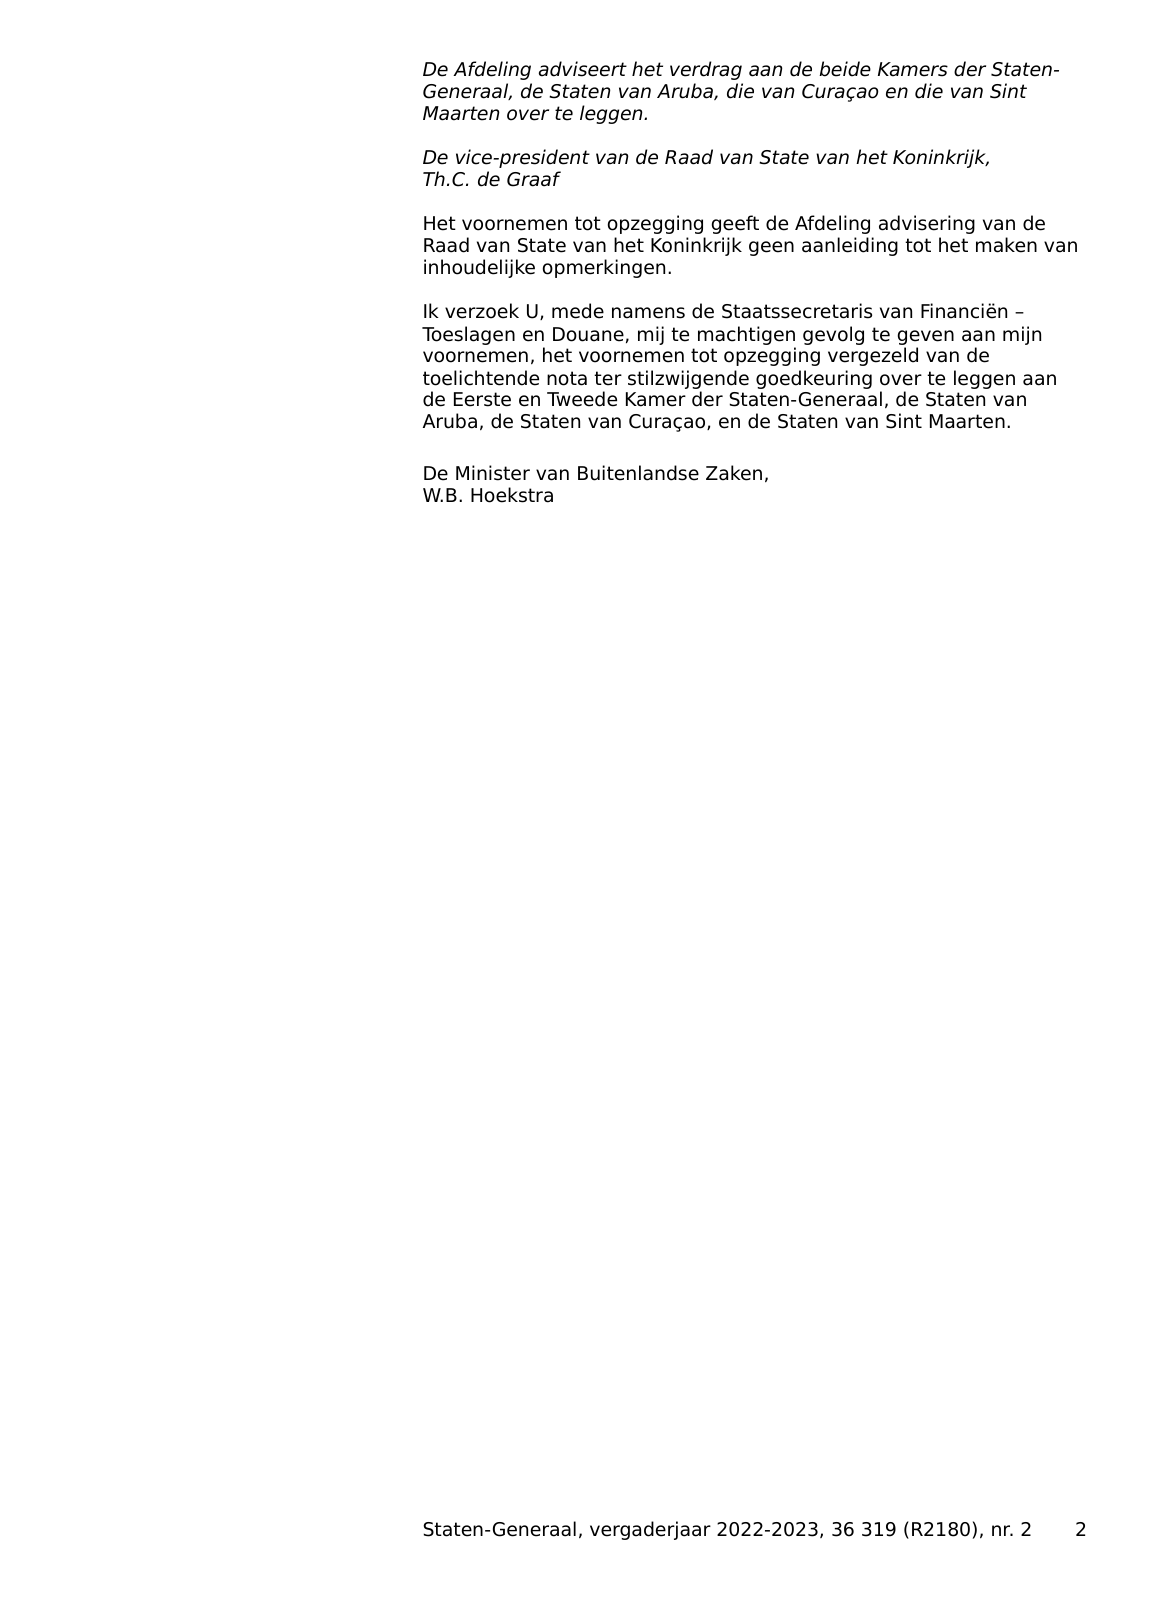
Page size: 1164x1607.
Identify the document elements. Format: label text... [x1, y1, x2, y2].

text De vice-president van de Raad van State van het Koninkrijk, [422, 147, 1087, 169]
text Ik verzoek U, mede namens de Staatssecretaris van Financiën – Toeslagen en Douane, mij te machtigen gevolg te geven aan mijn voornemen, het voornemen tot opzegging vergezeld van de toelichtende nota ter stilzwijgende goedkeuring over te leggen aan de Eerste en Tweede Kamer der Staten-Generaal, de Staten van Aruba, de Staten van Curaçao, en de Staten van Sint Maarten. [422, 301, 1087, 433]
text De Minister van Buitenlandse Zaken, W.B. Hoekstra [422, 463, 1087, 507]
text De Afdeling adviseert het verdrag aan de beide Kamers der Staten-Generaal, de Staten van Aruba, die van Curaçao en die van Sint Maarten over te leggen. [422, 59, 1087, 125]
text Th.C. de Graaf [422, 169, 1087, 191]
text Het voornemen tot opzegging geeft de Afdeling advisering van de Raad van State van het Koninkrijk geen aanleiding tot het maken van inhoudelijke opmerkingen. [422, 213, 1087, 279]
